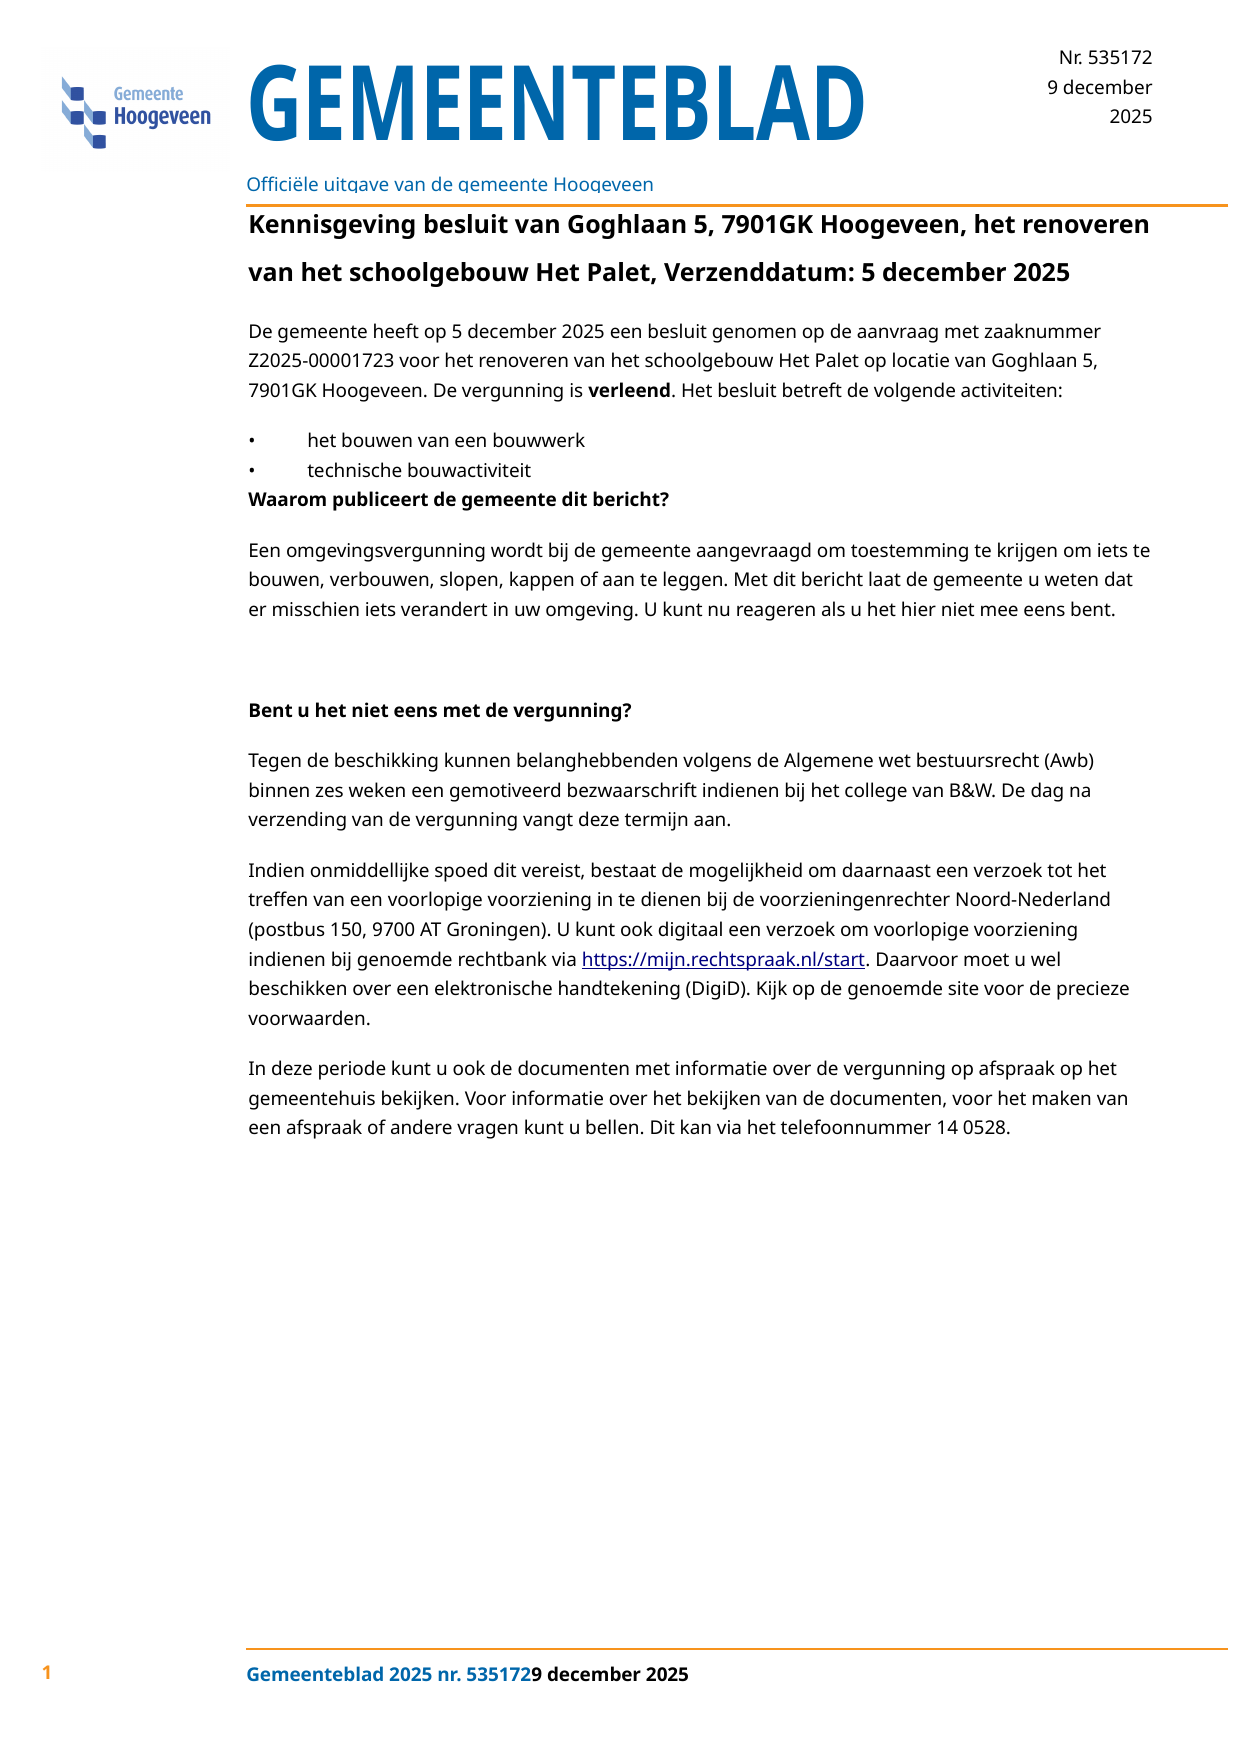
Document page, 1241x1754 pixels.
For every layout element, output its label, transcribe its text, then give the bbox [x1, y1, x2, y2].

text Bent u het niet eens met de vergunning? [248, 697, 1152, 723]
text Tegen de beschikking kunnen belanghebbenden volgens de Algemene wet bestuursrecht (Awb) binnen zes weken een gemotiveerd bezwaarschrift indienen bij het college van B&W. De dag na verzending van de vergunning vangt deze termijn aan. [248, 747, 1152, 832]
list technische bouwactiviteit [248, 457, 1152, 483]
text In deze periode kunt u ook de documenten met informatie over de vergunning op afspraak op het gemeentehuis bekijken. Voor informatie over het bekijken van de documenten, voor het maken van een afspraak of andere vragen kunt u bellen. Dit kan via het telefoonnummer 14 0528. [248, 1055, 1152, 1140]
text Kennisgeving besluit van Goghlaan 5, 7901GK Hoogeveen, het renoveren van het schoolgebouw Het Palet, Verzenddatum: 5 december 2025 [248, 207, 1152, 288]
text Een omgevingsvergunning wordt bij de gemeente aangevraagd om toestemming te krijgen om iets te bouwen, verbouwen, slopen, kappen of aan te leggen. Met dit bericht laat de gemeente u weten dat er misschien iets verandert in uw omgeving. U kunt nu reageren als u het hier niet mee eens bent. [248, 537, 1152, 622]
text Indien onmiddellijke spoed dit vereist, bestaat de mogelijkheid om daarnaast een verzoek tot het treffen van een voorlopige voorziening in te dienen bij de voorzieningenrechter Noord-Nederland (postbus 150, 9700 AT Groningen). U kunt ook digitaal een verzoek om voorlopige voorziening indienen bij genoemde rechtbank via https://mijn.rechtspraak.nl/start. Daarvoor moet u wel beschikken over een elektronische handtekening (DigiD). Kijk op de genoemde site voor de precieze voorwaarden. [248, 857, 1152, 1031]
text De gemeente heeft op 5 december 2025 een besluit genomen op de aanvraag met zaaknummer Z2025-00001723 voor het renoveren van het schoolgebouw Het Palet op locatie van Goghlaan 5, 7901GK Hoogeveen. De vergunning is verleend. Het besluit betreft de volgende activiteiten: [248, 318, 1152, 403]
text Waarom publiceert de gemeente dit bericht? [248, 487, 1152, 512]
list het bouwen van een bouwwerk [248, 427, 1152, 453]
picture [41, 47, 231, 172]
